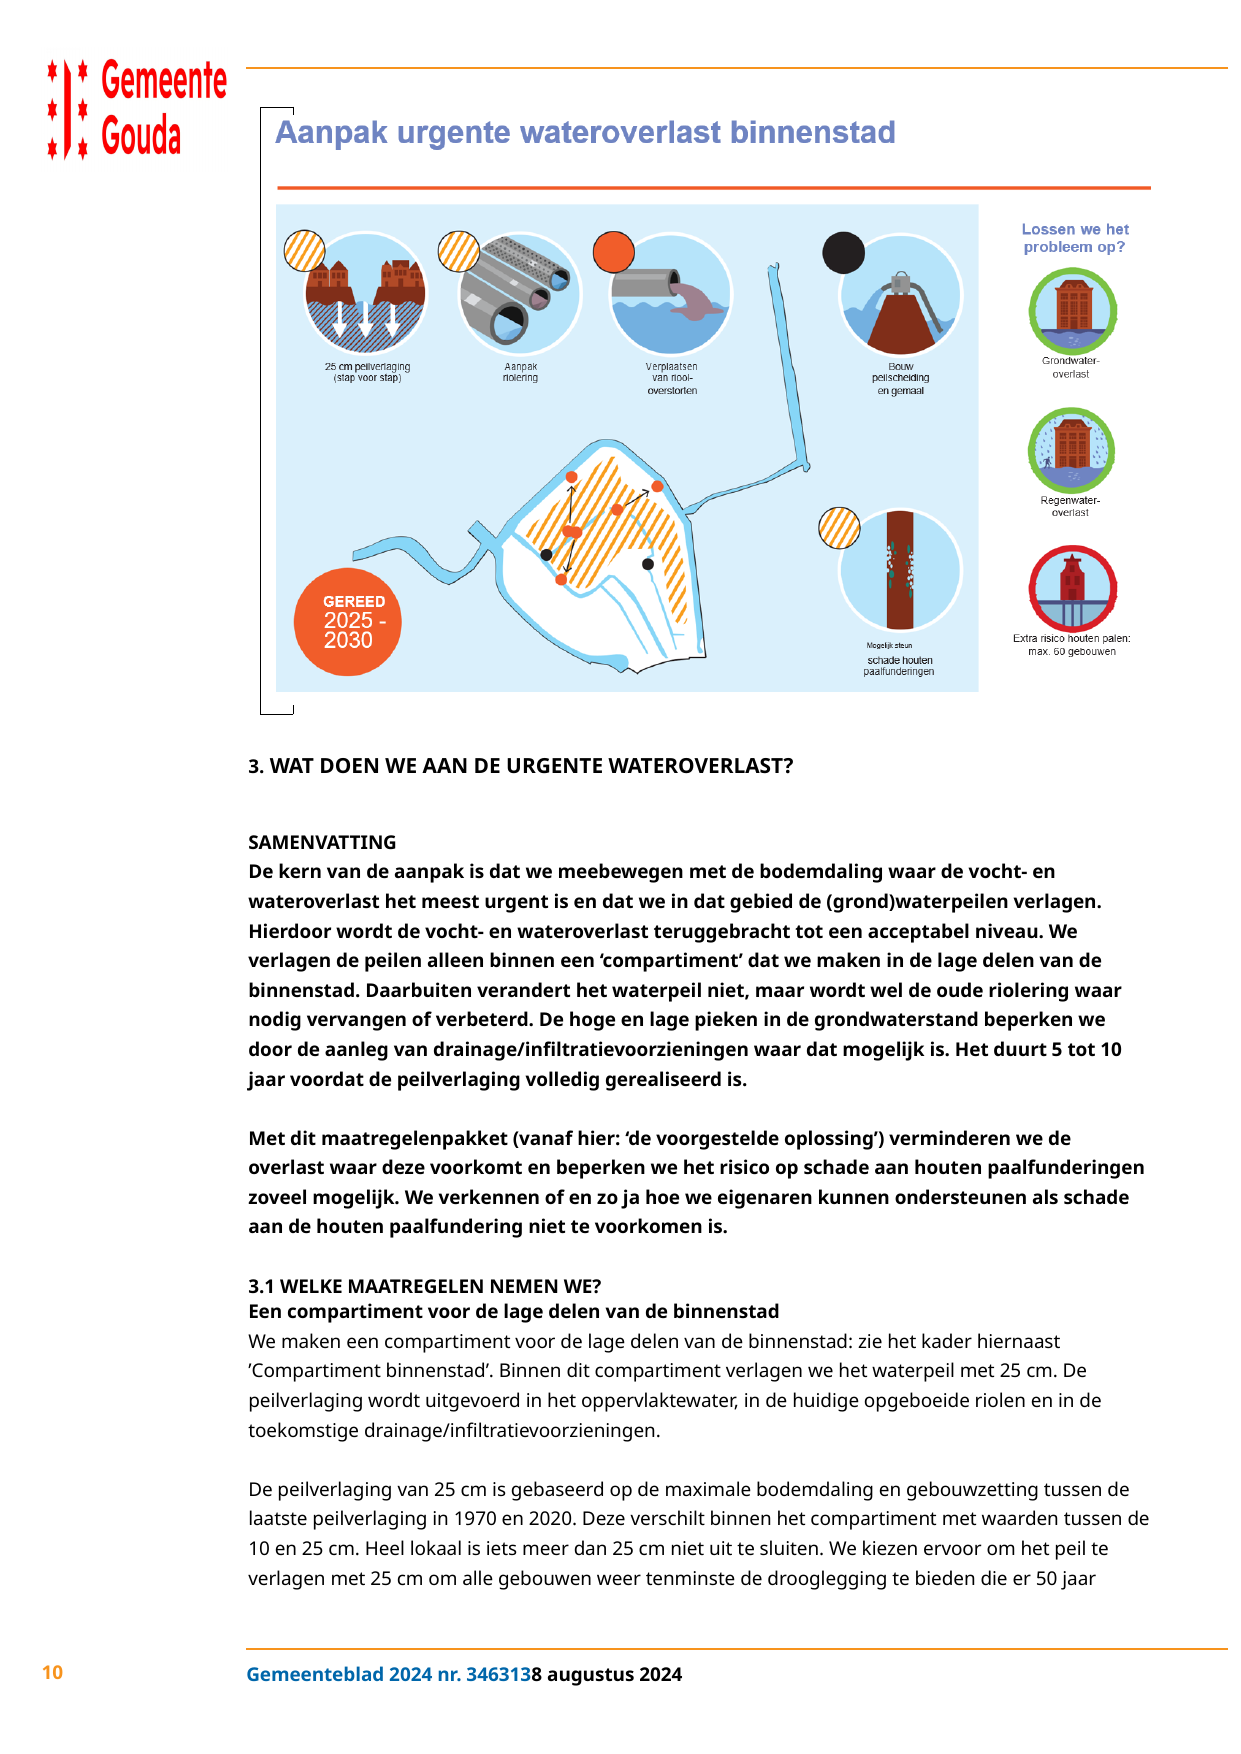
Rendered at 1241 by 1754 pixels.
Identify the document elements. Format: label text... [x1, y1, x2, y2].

text 3. WAT DOEN WE AAN DE URGENTE WATEROVERLAST? [248, 751, 1152, 780]
text De kern van de aanpak is dat we meebewegen met de bodemdaling waar de vocht- en wateroverlast het meest urgent is en dat we in dat gebied de (grond)waterpeilen verlagen. Hierdoor wordt de vocht- en wateroverlast teruggebracht tot een acceptabel niveau. We verlagen de peilen alleen binnen een ‘compartiment’ dat we maken in de lage delen van de binnenstad. Daarbuiten verandert het waterpeil niet, maar wordt wel de oude riolering waar nodig vervangen of verbeterd. De hoge en lage pieken in de grondwaterstand beperken we door de aanleg van drainage/infiltratievoorzieningen waar dat mogelijk is. Het duurt 5 tot 10 jaar voordat de peilverlaging volledig gerealiseerd is. [248, 859, 1152, 1091]
picture [268, 115, 1155, 705]
text Met dit maatregelenpakket (vanaf hier: ‘de voorgestelde oplossing’) verminderen we de overlast waar deze voorkomt en beperken we het risico op schade aan houten paalfunderingen zoveel mogelijk. We verkennen of en zo ja hoe we eigenaren kunnen ondersteunen als schade aan de houten paalfundering niet te voorkomen is. [248, 1125, 1152, 1239]
text 3.1 WELKE MAATREGELEN NEMEN WE? [248, 1273, 1152, 1298]
text De peilverlaging van 25 cm is gebaseerd op de maximale bodemdaling en gebouwzetting tussen de laatste peilverlaging in 1970 en 2020. Deze verschilt binnen het compartiment met waarden tussen de 10 en 25 cm. Heel lokaal is iets meer dan 25 cm niet uit te sluiten. We kiezen ervoor om het peil te verlagen met 25 cm om alle gebouwen weer tenminste de drooglegging te bieden die er 50 jaar [248, 1476, 1152, 1591]
text Een compartiment voor de lage delen van de binnenstad [248, 1298, 1152, 1324]
text SAMENVATTING [248, 829, 1152, 855]
picture [41, 47, 231, 172]
text We maken een compartiment voor de lage delen van de binnenstad: zie het kader hiernaast ’Compartiment­ binnenstad’. Binnen dit compartiment verlagen we het waterpeil met 25 cm. De peilverlaging wordt uitgevoerd in het oppervlaktewater, in de huidige opgeboeide riolen en in de toekomstige drainage/infiltratievoorzieningen. [248, 1328, 1152, 1443]
